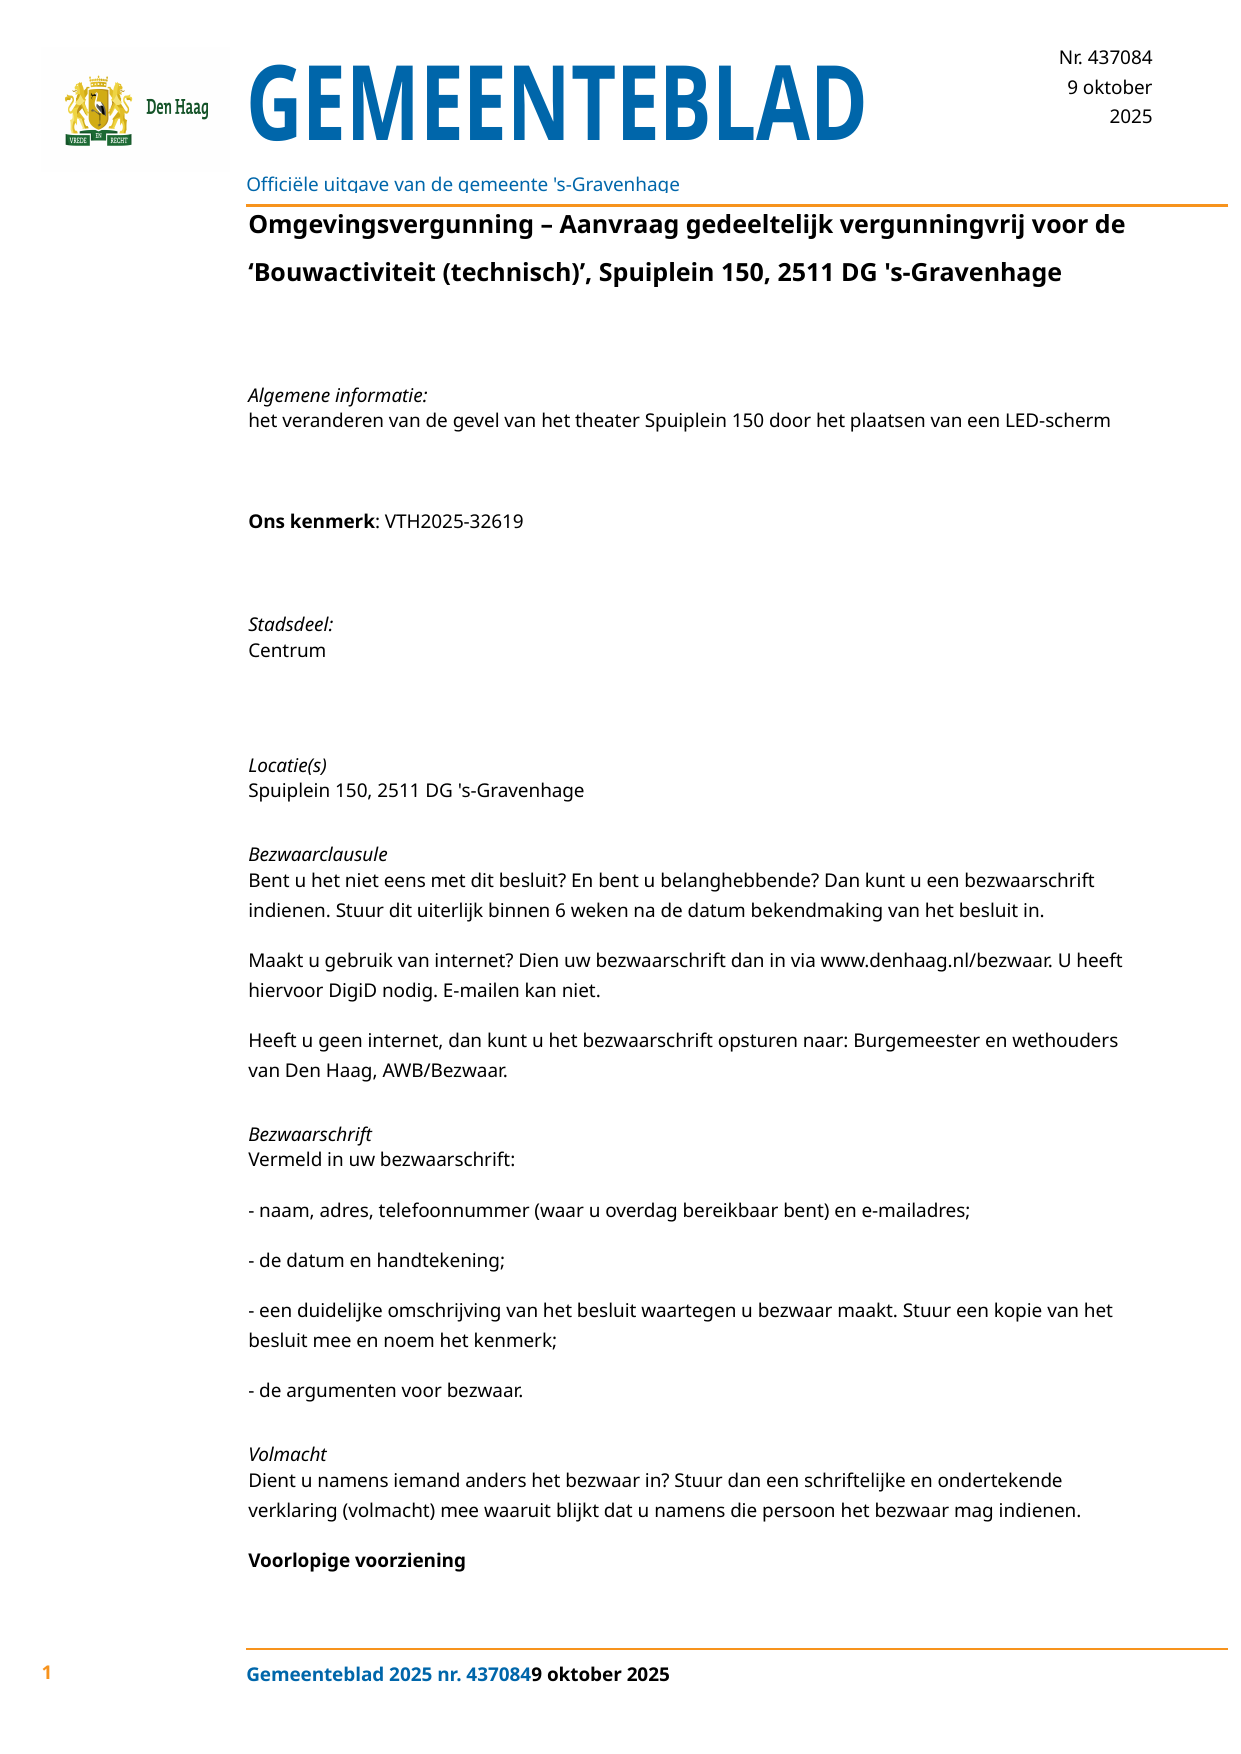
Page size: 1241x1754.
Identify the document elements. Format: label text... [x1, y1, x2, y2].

text Voorlopige voorziening [248, 1547, 1152, 1573]
text Bent u het niet eens met dit besluit? En bent u belanghebbende? Dan kunt u een bezwaarschrift indienen. Stuur dit uiterlijk binnen 6 weken na de datum bekendmaking van het besluit in. [248, 867, 1152, 922]
text Locatie(s) [248, 752, 1152, 777]
text Spuiplein 150, 2511 DG 's-Gravenhage [248, 777, 1152, 803]
text - de datum en handtekening; [248, 1247, 1152, 1273]
text Vermeld in uw bezwaarschrift: [248, 1146, 1152, 1172]
text - de argumenten voor bezwaar. [248, 1378, 1152, 1403]
text - een duidelijke omschrijving van het besluit waartegen u bezwaar maakt. Stuur een kopie van het besluit mee en noem het kenmerk; [248, 1298, 1152, 1353]
text Ons kenmerk: VTH2025-32619 [248, 508, 1152, 534]
text Heeft u geen internet, dan kunt u het bezwaarschrift opsturen naar: Burgemeester en wethouders van Den Haag, AWB/Bezwaar. [248, 1027, 1152, 1082]
text Bezwaarschrift [248, 1121, 1152, 1146]
text - naam, adres, telefoonnummer (waar u overdag bereikbaar bent) en e-mailadres; [248, 1197, 1152, 1223]
text Centrum [248, 637, 1152, 663]
text Maakt u gebruik van internet? Dien uw bezwaarschrift dan in via www.denhaag.nl/bezwaar. U heeft hiervoor DigiD nodig. E-mailen kan niet. [248, 947, 1152, 1002]
text het veranderen van de gevel van het theater Spuiplein 150 door het plaatsen van een LED-scherm [248, 408, 1152, 433]
text Dient u namens iemand anders het bezwaar in? Stuur dan een schriftelijke en ondertekende verklaring (volmacht) mee waaruit blijkt dat u namens die persoon het bezwaar mag indienen. [248, 1467, 1152, 1523]
text Bezwaarclausule [248, 841, 1152, 867]
picture [41, 47, 231, 172]
text Stadsdeel: [248, 612, 1152, 637]
text Algemene informatie: [248, 382, 1152, 408]
text Omgevingsvergunning – Aanvraag gedeeltelijk vergunningvrij voor de ‘Bouwactiviteit (technisch)’, Spuiplein 150, 2511 DG 's-Gravenhage [248, 207, 1152, 288]
text Volmacht [248, 1442, 1152, 1467]
